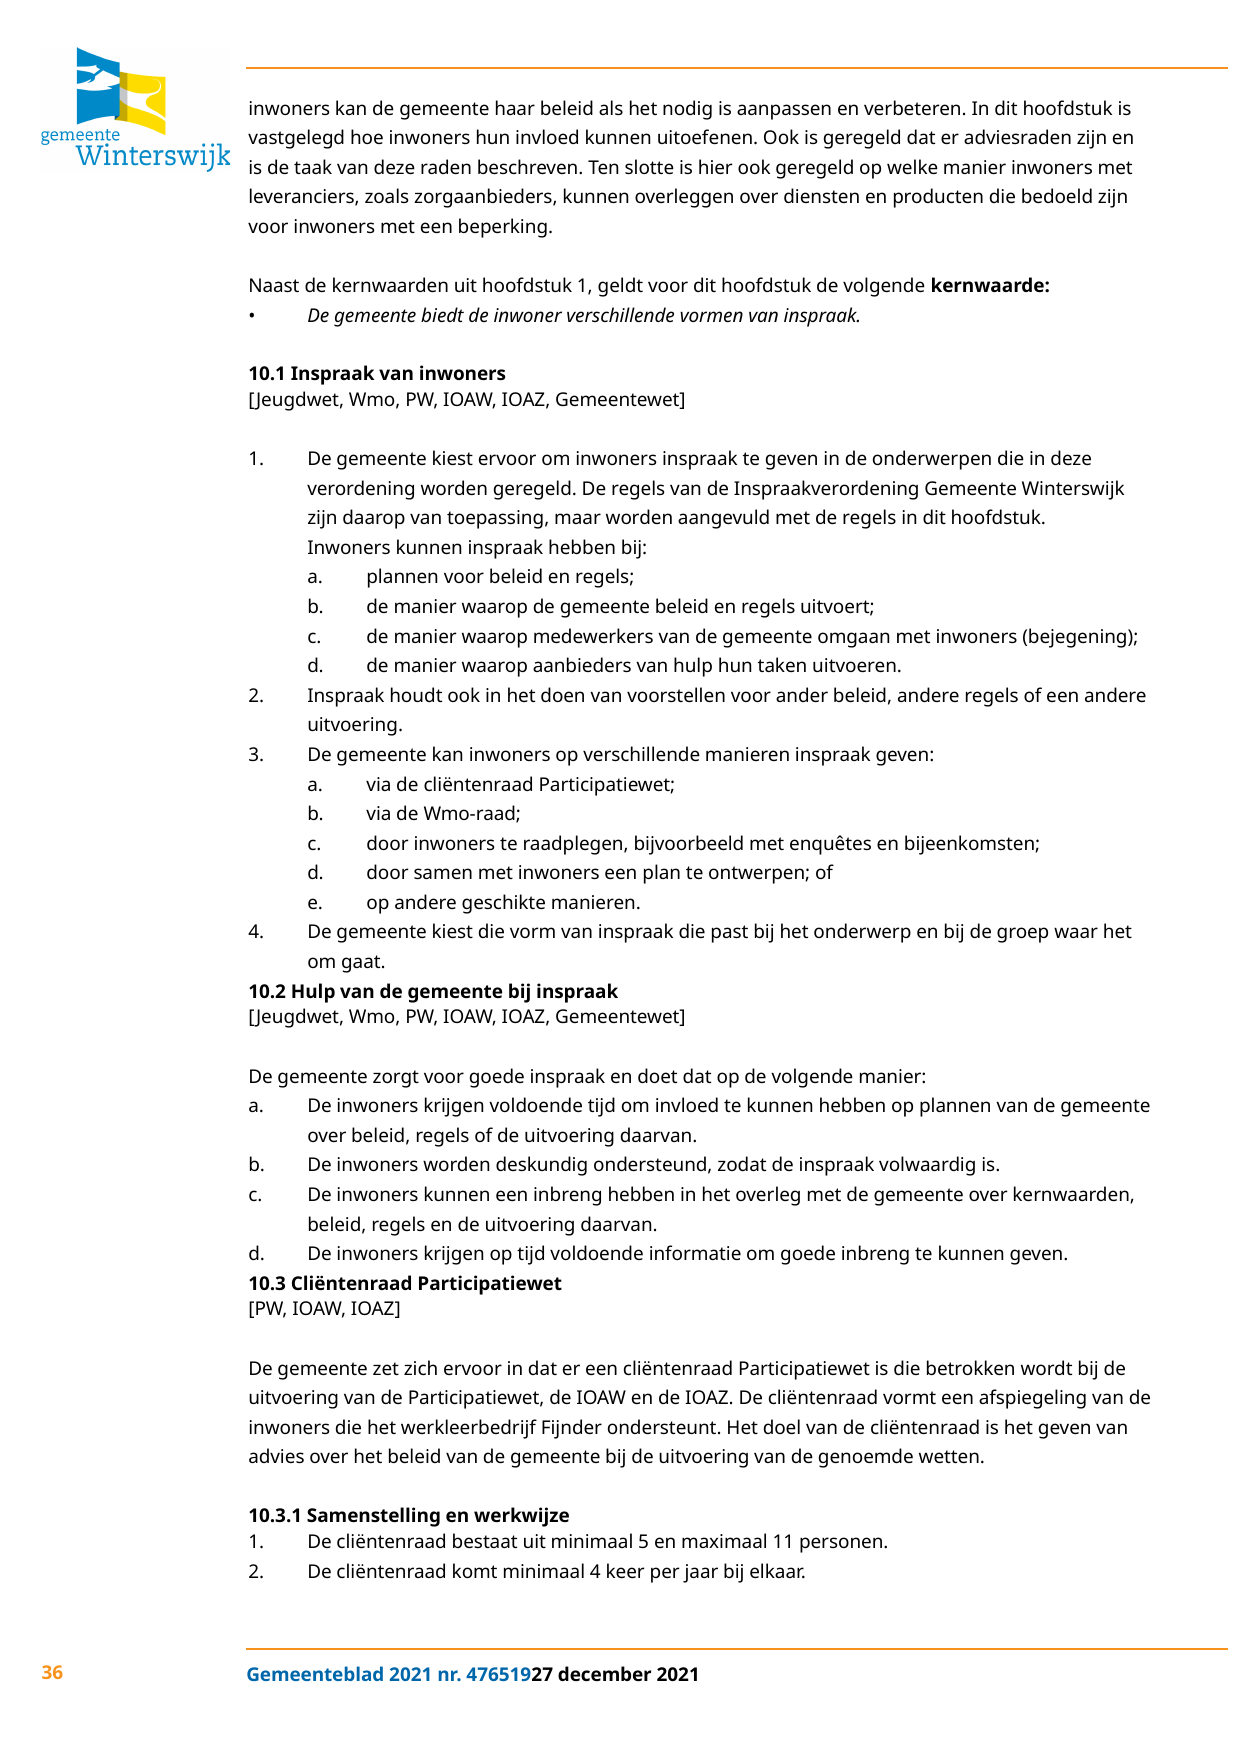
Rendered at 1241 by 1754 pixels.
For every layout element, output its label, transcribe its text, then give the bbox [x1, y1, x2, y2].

list De gemeente kan inwoners op verschillende manieren inspraak geven: [248, 741, 1152, 767]
list De inwoners kunnen een inbreng hebben in het overleg met de gemeente over kernwaarden, beleid, regels en de uitvoering daarvan. [248, 1181, 1152, 1236]
list de manier waarop aanbieders van hulp hun taken uitvoeren. [307, 652, 1152, 678]
list door samen met inwoners een plan te ontwerpen; of [307, 859, 1152, 885]
list op andere geschikte manieren. [307, 889, 1152, 915]
list De inwoners krijgen voldoende tijd om invloed te kunnen hebben op plannen van de gemeente over beleid, regels of de uitvoering daarvan. [248, 1092, 1152, 1148]
text [PW, IOAW, IOAZ] [248, 1296, 1152, 1321]
list Inspraak houdt ook in het doen van voorstellen voor ander beleid, andere regels of een andere uitvoering. [248, 682, 1152, 737]
text inwoners kan de gemeente haar beleid als het nodig is aanpassen en verbeteren. In dit hoofdstuk is vastgelegd hoe inwoners hun invloed kunnen uitoefenen. Ook is geregeld dat er adviesraden zijn en is de taak van deze raden beschreven. Ten slotte is hier ook geregeld op welke manier inwoners met leveranciers, zoals zorgaanbieders, kunnen overleggen over diensten en producten die bedoeld zijn voor inwoners met een beperking. [248, 95, 1152, 239]
text 10.2 Hulp van de gemeente bij inspraak [248, 978, 1152, 1004]
text [Jeugdwet, Wmo, PW, IOAW, IOAZ, Gemeentewet] [248, 386, 1152, 412]
text De gemeente zorgt voor goede inspraak en doet dat op de volgende manier: [248, 1063, 1152, 1088]
text [Jeugdwet, Wmo, PW, IOAW, IOAZ, Gemeentewet] [248, 1004, 1152, 1029]
list door inwoners te raadplegen, bijvoorbeeld met enquêtes en bijeenkomsten; [307, 830, 1152, 856]
list de manier waarop de gemeente beleid en regels uitvoert; [307, 593, 1152, 619]
list De inwoners worden deskundig ondersteund, zodat de inspraak volwaardig is. [248, 1152, 1152, 1177]
table_header Naast de kernwaarden uit hoofdstuk 1, geldt voor dit hoofdstuk de volgende kernwaarde: De gemeente biedt de inwoner verschillende vormen van inspraak. [248, 273, 1152, 328]
list Inwoners kunnen inspraak hebben bij: [248, 534, 1152, 560]
picture [41, 47, 231, 172]
picture [225, 153, 231, 162]
text 10.3.1 Samenstelling en werkwijze [248, 1503, 1152, 1528]
text 10.1 Inspraak van inwoners [248, 361, 1152, 386]
list De gemeente kiest ervoor om inwoners inspraak te geven in de onderwerpen die in deze verordening worden geregeld. De regels van de Inspraakverordening Gemeente Winterswijk zijn daarop van toepassing, maar worden aangevuld met de regels in dit hoofdstuk. [248, 445, 1152, 530]
list via de cliëntenraad Participatiewet; [307, 771, 1152, 797]
list de manier waarop medewerkers van de gemeente omgaan met inwoners (bejegening); [307, 623, 1152, 649]
list plannen voor beleid en regels; [307, 564, 1152, 589]
text De gemeente zet zich ervoor in dat er een cliëntenraad Participatiewet is die betrokken wordt bij de uitvoering van de Participatiewet, de IOAW en de IOAZ. De cliëntenraad vormt een afspiegeling van de inwoners die het werkleerbedrijf Fijnder ondersteunt. Het doel van de cliëntenraad is het geven van advies over het beleid van de gemeente bij de uitvoering van de genoemde wetten. [248, 1355, 1152, 1469]
list De cliëntenraad bestaat uit minimaal 5 en maximaal 11 personen. [248, 1528, 1152, 1554]
list De gemeente kiest die vorm van inspraak die past bij het onderwerp en bij de groep waar het om gaat. [248, 919, 1152, 974]
list via de Wmo-raad; [307, 800, 1152, 826]
list De inwoners krijgen op tijd voldoende informatie om goede inbreng te kunnen geven. [248, 1240, 1152, 1266]
text 10.3 Cliëntenraad Participatiewet [248, 1270, 1152, 1296]
list De cliëntenraad komt minimaal 4 keer per jaar bij elkaar. [248, 1558, 1152, 1584]
